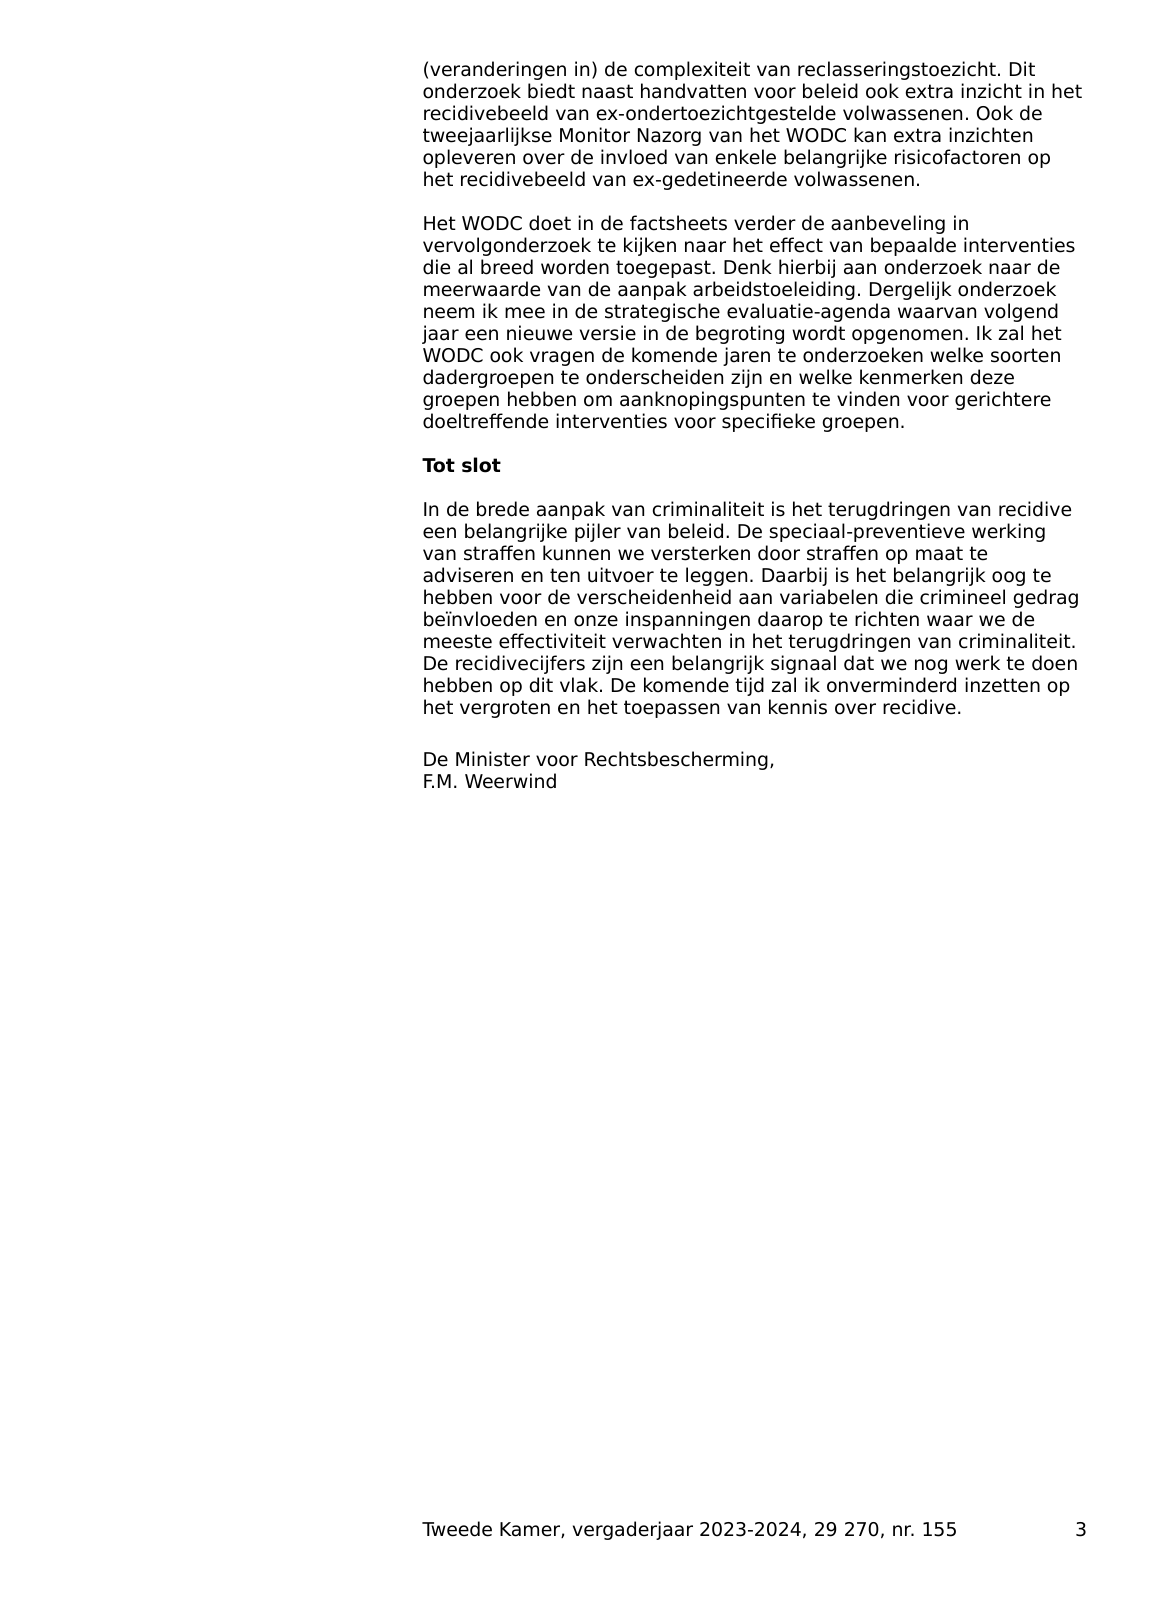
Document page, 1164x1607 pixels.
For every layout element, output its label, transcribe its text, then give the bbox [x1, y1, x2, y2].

text In de brede aanpak van criminaliteit is het terugdringen van recidive een belangrijke pijler van beleid. De speciaal-preventieve werking van straffen kunnen we versterken door straffen op maat te adviseren en ten uitvoer te leggen. Daarbij is het belangrijk oog te hebben voor de verscheidenheid aan variabelen die crimineel gedrag beïnvloeden en onze inspanningen daarop te richten waar we de meeste effectiviteit verwachten in het terugdringen van criminaliteit. De recidivecijfers zijn een belangrijk signaal dat we nog werk te doen hebben op dit vlak. De komende tijd zal ik onverminderd inzetten op het vergroten en het toepassen van kennis over recidive. [422, 499, 1087, 719]
text De Minister voor Rechtsbescherming, F.M. Weerwind [422, 749, 1087, 793]
subtitle Tot slot [422, 455, 1087, 477]
text Het WODC doet in de factsheets verder de aanbeveling in vervolgonderzoek te kijken naar het effect van bepaalde interventies die al breed worden toegepast. Denk hierbij aan onderzoek naar de meerwaarde van de aanpak arbeidstoeleiding. Dergelijk onderzoek neem ik mee in de strategische evaluatie-agenda waarvan volgend jaar een nieuwe versie in de begroting wordt opgenomen. Ik zal het WODC ook vragen de komende jaren te onderzoeken welke soorten dadergroepen te onderscheiden zijn en welke kenmerken deze groepen hebben om aanknopingspunten te vinden voor gerichtere doeltreffende interventies voor specifieke groepen. [422, 213, 1087, 433]
text (veranderingen in) de complexiteit van reclasseringstoezicht. Dit onderzoek biedt naast handvatten voor beleid ook extra inzicht in het recidivebeeld van ex-ondertoezichtgestelde volwassenen. Ook de tweejaarlijkse Monitor Nazorg van het WODC kan extra inzichten opleveren over de invloed van enkele belangrijke risicofactoren op het recidivebeeld van ex-gedetineerde volwassenen. [422, 59, 1087, 191]
